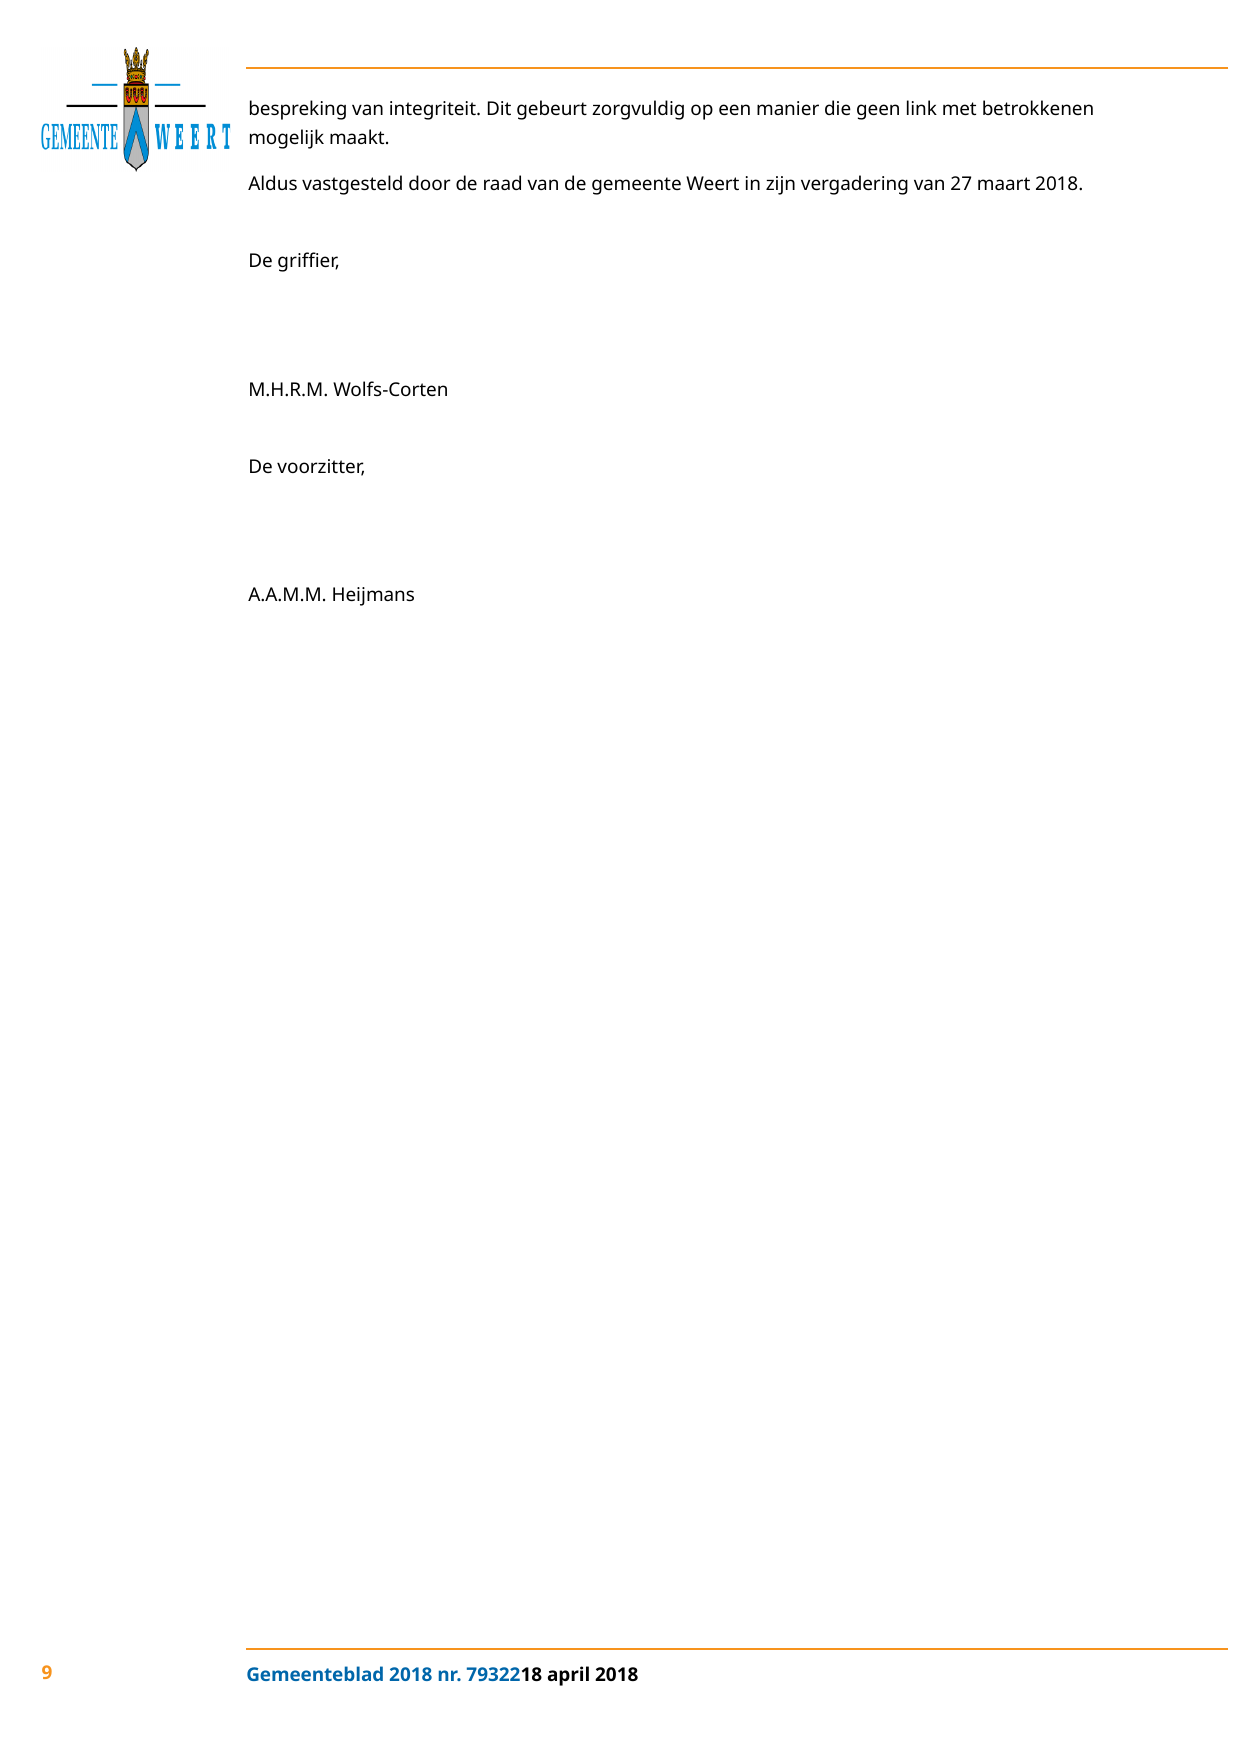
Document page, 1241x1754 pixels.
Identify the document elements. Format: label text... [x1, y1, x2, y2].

picture [41, 47, 231, 172]
text Aldus vastgesteld door de raad van de gemeente Weert in zijn vergadering van 27 maart 2018. [248, 170, 1152, 196]
text De griffier, [248, 247, 1152, 273]
text bespreking van integriteit. Dit gebeurt zorgvuldig op een manier die geen link met betrokkenen mogelijk maakt. [248, 95, 1152, 150]
text M.H.R.M. Wolfs-Corten [248, 376, 1152, 402]
text A.A.M.M. Heijmans [248, 582, 1152, 607]
text De voorzitter, [248, 453, 1152, 479]
